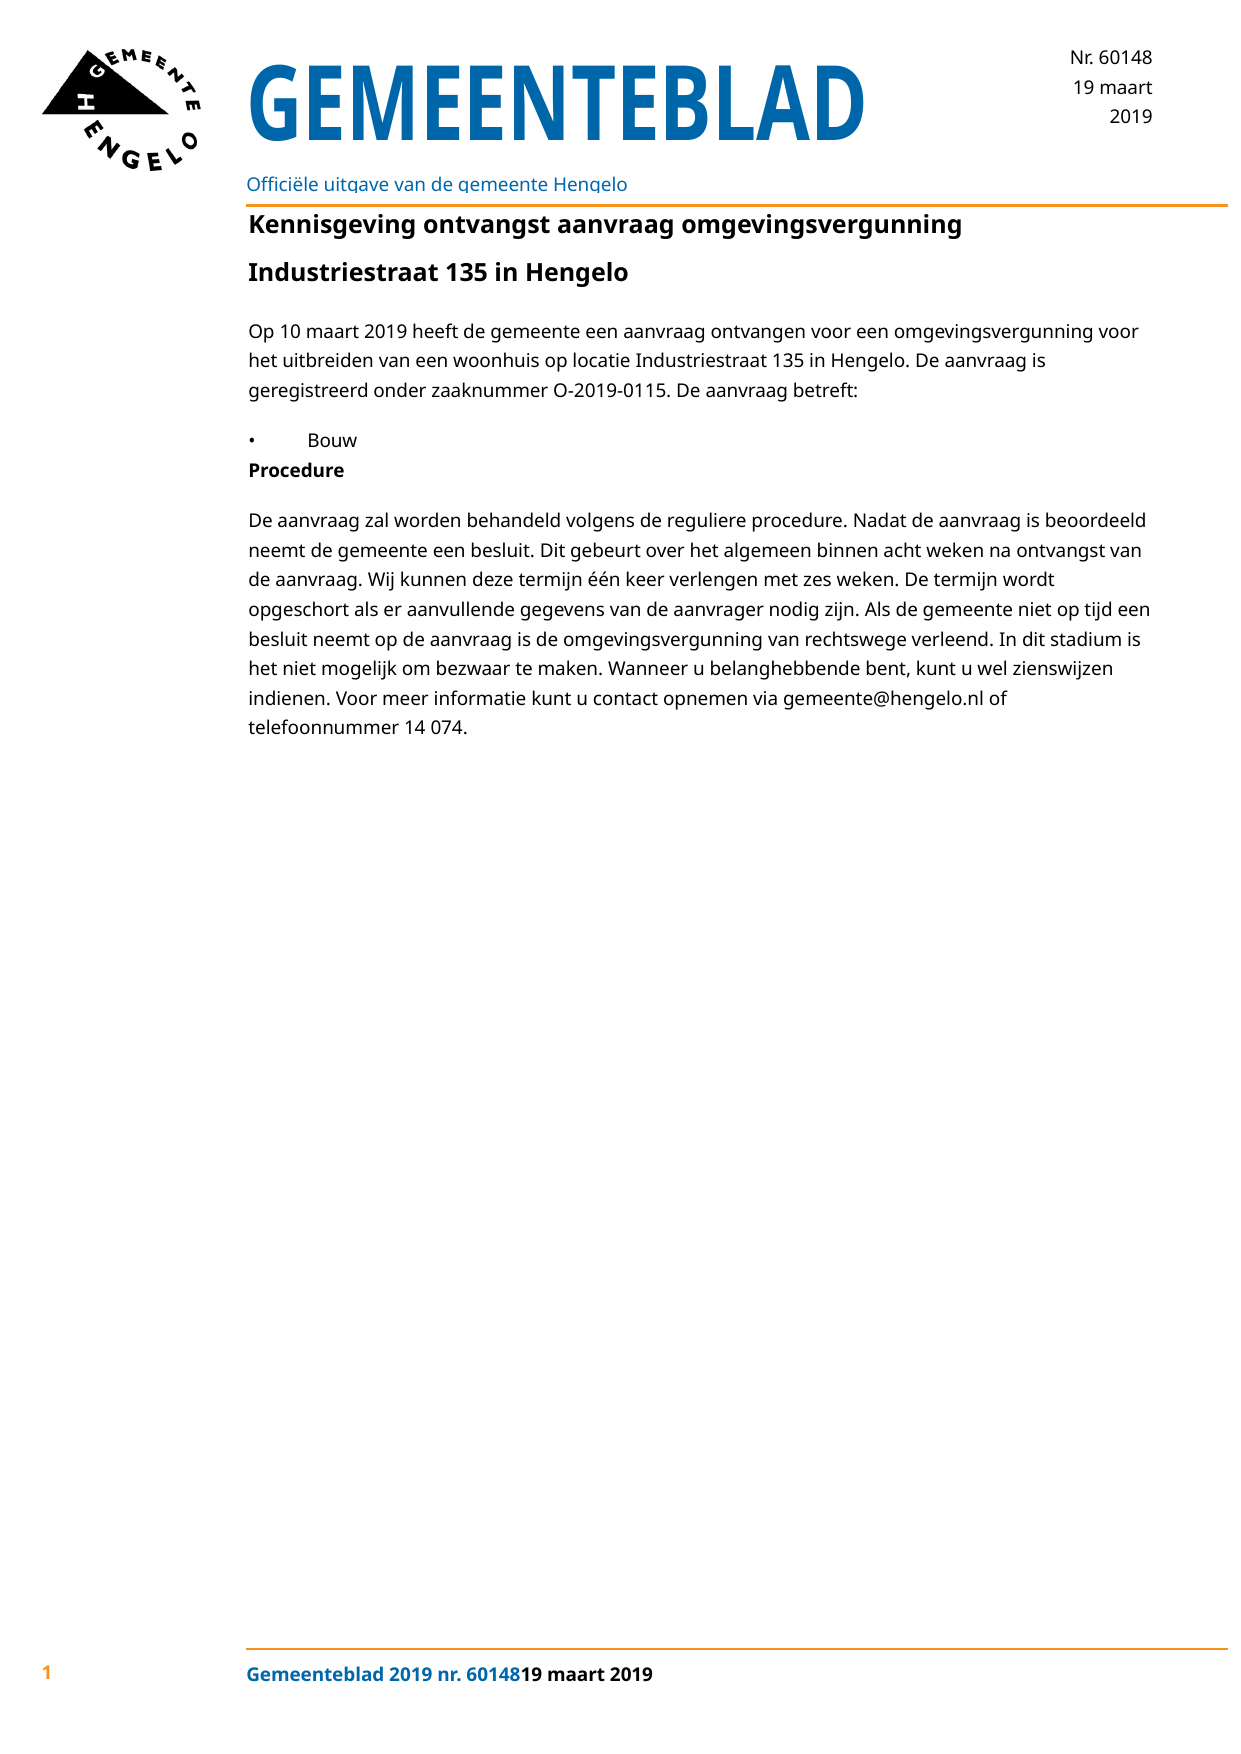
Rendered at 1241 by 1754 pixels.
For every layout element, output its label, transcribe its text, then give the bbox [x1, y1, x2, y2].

list Bouw [248, 427, 1152, 453]
picture [41, 47, 231, 172]
text De aanvraag zal worden behandeld volgens de reguliere procedure. Nadat de aanvraag is beoordeeld neemt de gemeente een besluit. Dit gebeurt over het algemeen binnen acht weken na ontvangst van de aanvraag. Wij kunnen deze termijn één keer verlengen met zes weken. De termijn wordt opgeschort als er aanvullende gegevens van de aanvrager nodig zijn. Als de gemeente niet op tijd een besluit neemt op de aanvraag is de omgevingsvergunning van rechtswege verleend. In dit stadium is het niet mogelijk om bezwaar te maken. Wanneer u belanghebbende bent, kunt u wel zienswijzen indienen. Voor meer informatie kunt u contact opnemen via gemeente@hengelo.nl of telefoonnummer 14 074. [248, 507, 1152, 740]
text Op 10 maart 2019 heeft de gemeente een aanvraag ontvangen voor een omgevingsvergunning voor het uitbreiden van een woonhuis op locatie Industriestraat 135 in Hengelo. De aanvraag is geregistreerd onder zaaknummer O-2019-0115. De aanvraag betreft: [248, 318, 1152, 403]
text Procedure [248, 457, 1152, 483]
text Kennisgeving ontvangst aanvraag omgevingsvergunning Industriestraat 135 in Hengelo [248, 207, 1152, 288]
